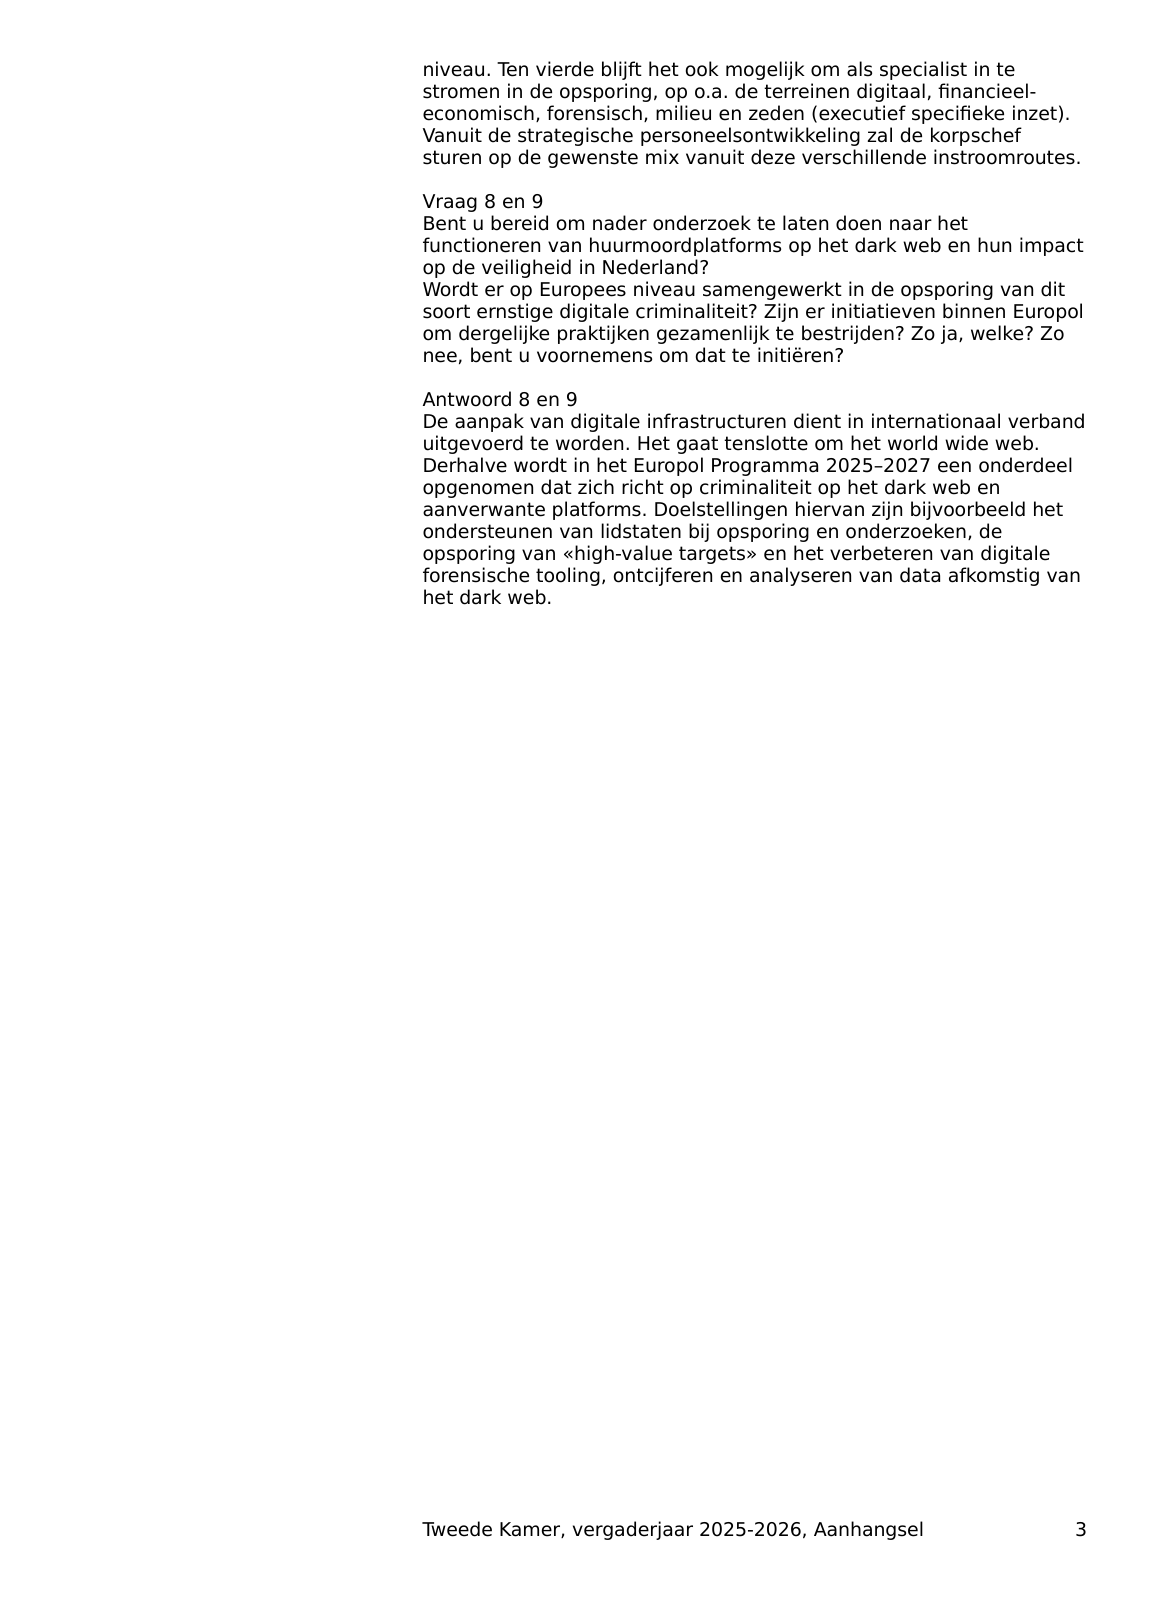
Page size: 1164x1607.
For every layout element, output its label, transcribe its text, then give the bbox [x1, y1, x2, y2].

text Antwoord 8 en 9 [422, 389, 1087, 411]
text Wordt er op Europees niveau samengewerkt in de opsporing van dit soort ernstige digitale criminaliteit? Zijn er initiatieven binnen Europol om dergelijke praktijken gezamenlijk te bestrijden? Zo ja, welke? Zo nee, bent u voornemens om dat te initiëren? [422, 279, 1087, 367]
text niveau. Ten vierde blijft het ook mogelijk om als specialist in te stromen in de opsporing, op o.a. de terreinen digitaal, financieel-economisch, forensisch, milieu en zeden (executief specifieke inzet). [422, 59, 1087, 125]
text Bent u bereid om nader onderzoek te laten doen naar het functioneren van huurmoordplatforms op het dark web en hun impact op de veiligheid in Nederland? [422, 213, 1087, 279]
text Vanuit de strategische personeelsontwikkeling zal de korpschef sturen op de gewenste mix vanuit deze verschillende instroomroutes. [422, 125, 1087, 169]
text Vraag 8 en 9 [422, 191, 1087, 213]
text De aanpak van digitale infrastructuren dient in internationaal verband uitgevoerd te worden. Het gaat tenslotte om het world wide web. Derhalve wordt in het Europol Programma 2025–2027 een onderdeel opgenomen dat zich richt op criminaliteit op het dark web en aanverwante platforms. Doelstellingen hiervan zijn bijvoorbeeld het ondersteunen van lidstaten bij opsporing en onderzoeken, de opsporing van «high-value targets» en het verbeteren van digitale forensische tooling, ontcijferen en analyseren van data afkomstig van het dark web. [422, 411, 1087, 609]
